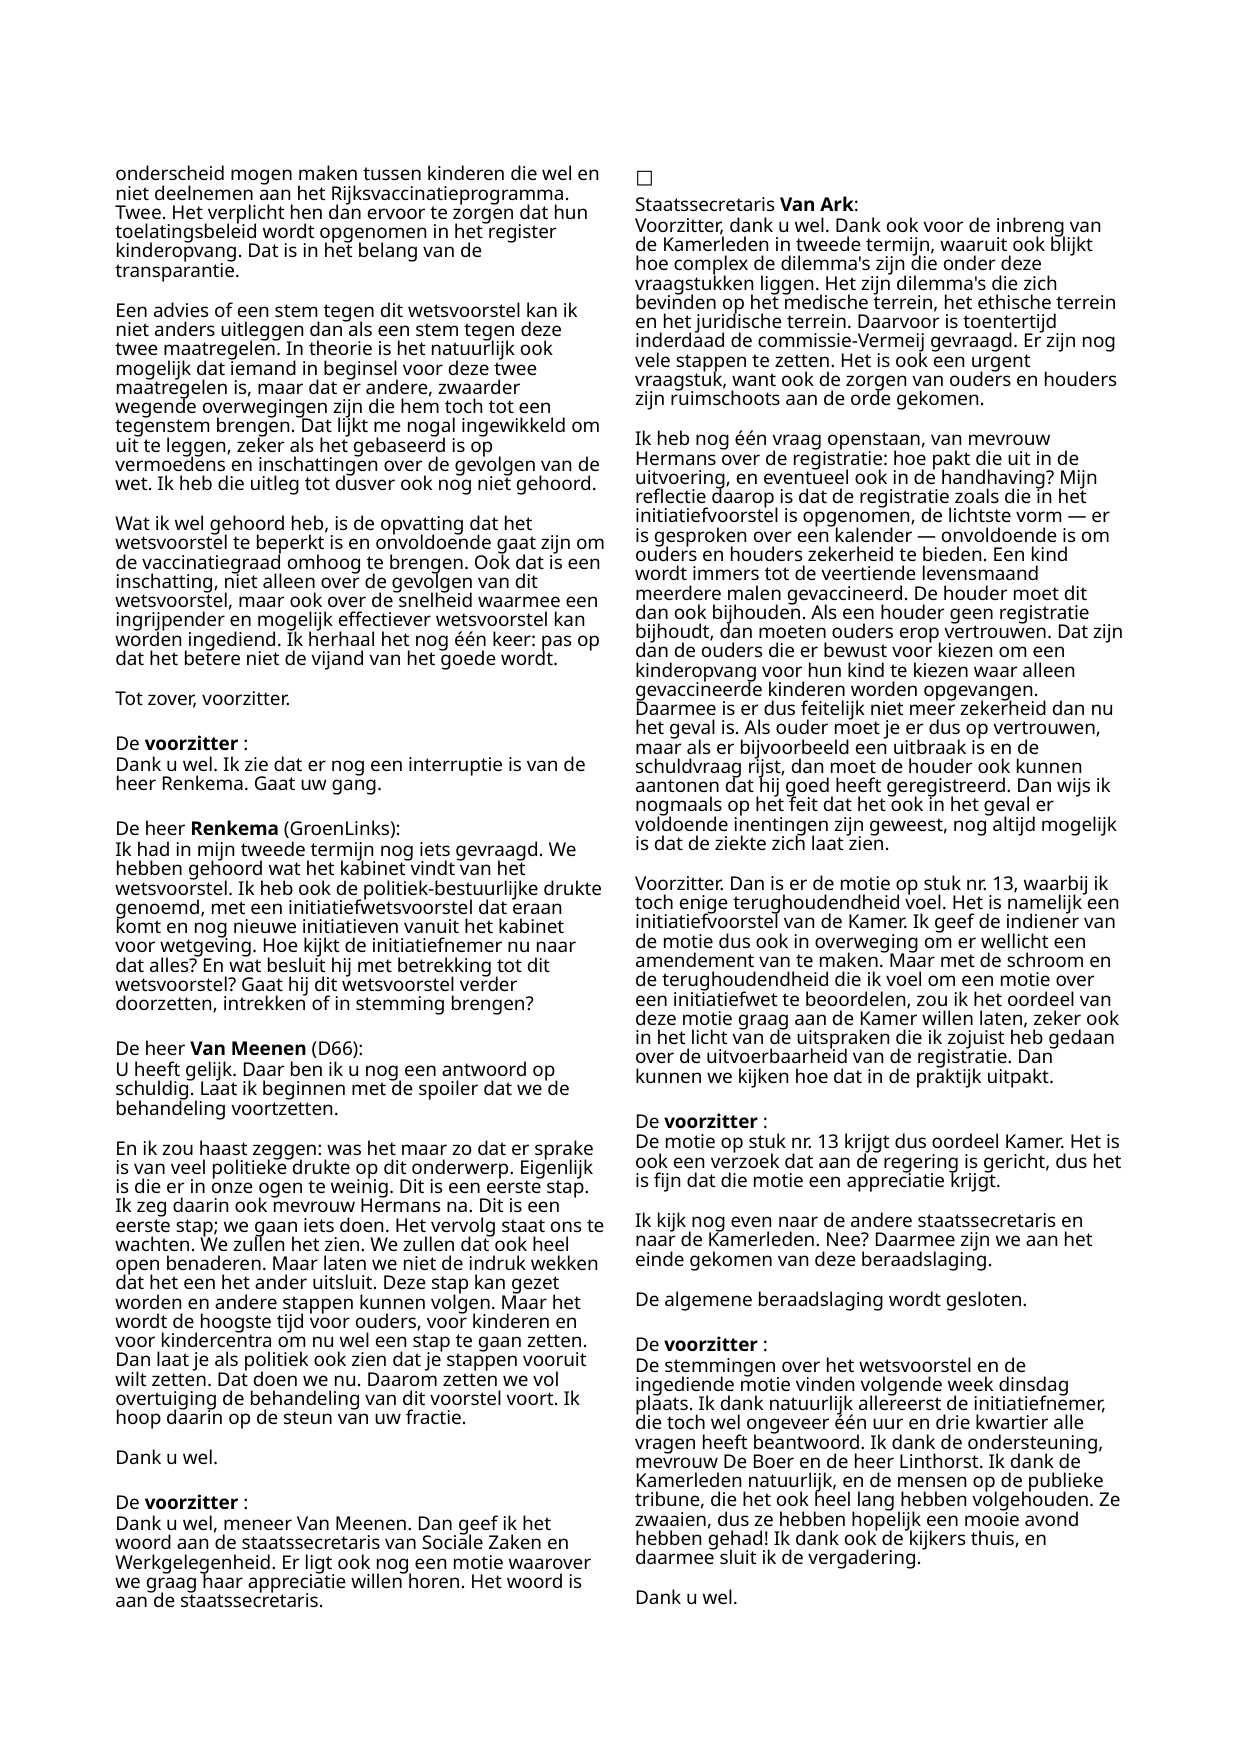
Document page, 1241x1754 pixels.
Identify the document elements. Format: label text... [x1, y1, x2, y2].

text Dank u wel. Ik zie dat er nog een interruptie is van de heer Renkema. Gaat uw gang. [115, 756, 605, 794]
text De voorzitter : [635, 1108, 1125, 1133]
text De heer Van Meenen (D66): [115, 1035, 605, 1061]
text Ik had in mijn tweede termijn nog iets gevraagd. We hebben gehoord wat het kabinet vindt van het wetsvoorstel. Ik heb ook de politiek-bestuurlijke drukte genoemd, met een initiatiefwetsvoorstel dat eraan komt en nog nieuwe initiatieven vanuit het kabinet voor wetgeving. Hoe kijkt de initiatiefnemer nu naar dat alles? En wat besluit hij met betrekking tot dit wetsvoorstel? Gaat hij dit wetsvoorstel verder doorzetten, intrekken of in stemming brengen? [115, 841, 605, 1014]
text Wat ik wel gehoord heb, is de opvatting dat het wetsvoorstel te beperkt is en onvoldoende gaat zijn om de vaccinatiegraad omhoog te brengen. Ook dat is een inschatting, niet alleen over de gevolgen van dit wetsvoorstel, maar ook over de snelheid waarmee een ingrijpender en mogelijk effectiever wetsvoorstel kan worden ingediend. Ik herhaal het nog één keer: pas op dat het betere niet de vijand van het goede wordt. [115, 515, 605, 669]
text Een advies of een stem tegen dit wetsvoorstel kan ik niet anders uitleggen dan als een stem tegen deze twee maatregelen. In theorie is het natuurlijk ook mogelijk dat iemand in beginsel voor deze twee maatregelen is, maar dat er andere, zwaarder wegende overwegingen zijn die hem toch tot een tegenstem brengen. Dat lijkt me nogal ingewikkeld om uit te leggen, zeker als het gebaseerd is op vermoedens en inschattingen over de gevolgen van de wet. Ik heb die uitleg tot dusver ook nog niet gehoord. [115, 302, 605, 494]
text Dank u wel, meneer Van Meenen. Dan geef ik het woord aan de staatssecretaris van Sociale Zaken en Werkgelegenheid. Er ligt ook nog een motie waarover we graag haar appreciatie willen horen. Het woord is aan de staatssecretaris. [115, 1515, 605, 1611]
text De voorzitter : [635, 1331, 1125, 1357]
text De motie op stuk nr. 13 krijgt dus oordeel Kamer. Het is ook een verzoek dat aan de regering is gericht, dus het is fijn dat die motie een appreciatie krijgt. [635, 1133, 1125, 1191]
text Staatssecretaris Van Ark: [635, 191, 1125, 217]
text En ik zou haast zeggen: was het maar zo dat er sprake is van veel politieke drukte op dit onderwerp. Eigenlijk is die er in onze ogen te weinig. Dit is een eerste stap. Ik zeg daarin ook mevrouw Hermans na. Dit is een eerste stap; we gaan iets doen. Het vervolg staat ons te wachten. We zullen het zien. We zullen dat ook heel open benaderen. Maar laten we niet de indruk wekken dat het een het ander uitsluit. Deze stap kan gezet worden en andere stappen kunnen volgen. Maar het wordt de hoogste tijd voor ouders, voor kinderen en voor kindercentra om nu wel een stap te gaan zetten. Dan laat je als politiek ook zien dat je stappen vooruit wilt zetten. Dat doen we nu. Daarom zetten we vol overtuiging de behandeling van dit voorstel voort. Ik hoop daarin op de steun van uw fractie. [115, 1139, 605, 1428]
text U heeft gelijk. Daar ben ik u nog een antwoord op schuldig. Laat ik beginnen met de spoiler dat we de behandeling voortzetten. [115, 1061, 605, 1119]
text Voorzitter, dank u wel. Dank ook voor de inbreng van de Kamerleden in tweede termijn, waaruit ook blijkt hoe complex de dilemma's zijn die onder deze vraagstukken liggen. Het zijn dilemma's die zich bevinden op het medische terrein, het ethische terrein en het juridische terrein. Daarvoor is toentertijd inderdaad de commissie-Vermeij gevraagd. Er zijn nog vele stappen te zetten. Het is ook een urgent vraagstuk, want ook de zorgen van ouders en houders zijn ruimschoots aan de orde gekomen. [635, 217, 1125, 409]
text ⬜ [635, 165, 1125, 191]
text De voorzitter : [115, 1489, 605, 1515]
text Ik kijk nog even naar de andere staatssecretaris en naar de Kamerleden. Nee? Daarmee zijn we aan het einde gekomen van deze beraadslaging. [635, 1212, 1125, 1270]
text onderscheid mogen maken tussen kinderen die wel en niet deelnemen aan het Rijksvaccinatieprogramma. Twee. Het verplicht hen dan ervoor te zorgen dat hun toelatingsbeleid wordt opgenomen in het register kinderopvang. Dat is in het belang van de transparantie. [115, 165, 605, 281]
text Ik heb nog één vraag openstaan, van mevrouw Hermans over de registratie: hoe pakt die uit in de uitvoering, en eventueel ook in de handhaving? Mijn reflectie daarop is dat de registratie zoals die in het initiatiefvoorstel is opgenomen, de lichtste vorm — er is gesproken over een kalender — onvoldoende is om ouders en houders zekerheid te bieden. Een kind wordt immers tot de veertiende levensmaand meerdere malen gevaccineerd. De houder moet dit dan ook bijhouden. Als een houder geen registratie bijhoudt, dan moeten ouders erop vertrouwen. Dat zijn dan de ouders die er bewust voor kiezen om een kinderopvang voor hun kind te kiezen waar alleen gevaccineerde kinderen worden opgevangen. Daarmee is er dus feitelijk niet meer zekerheid dan nu het geval is. Als ouder moet je er dus op vertrouwen, maar als er bijvoorbeeld een uitbraak is en de schuldvraag rijst, dan moet de houder ook kunnen aantonen dat hij goed heeft geregistreerd. Dan wijs ik nogmaals op het feit dat het ook in het geval er voldoende inentingen zijn geweest, nog altijd mogelijk is dat de ziekte zich laat zien. [635, 430, 1125, 854]
text De voorzitter : [115, 730, 605, 756]
text De heer Renkema (GroenLinks): [115, 815, 605, 841]
text Tot zover, voorzitter. [115, 690, 605, 709]
text Dank u wel. [115, 1449, 605, 1468]
text Dank u wel. [635, 1589, 1125, 1608]
text Voorzitter. Dan is er de motie op stuk nr. 13, waarbij ik toch enige terughoudendheid voel. Het is namelijk een initiatiefvoorstel van de Kamer. Ik geef de indiener van de motie dus ook in overweging om er wellicht een amendement van te maken. Maar met de schroom en de terughoudendheid die ik voel om een motie over een initiatiefwet te beoordelen, zou ik het oordeel van deze motie graag aan de Kamer willen laten, zeker ook in het licht van de uitspraken die ik zojuist heb gedaan over de uitvoerbaarheid van de registratie. Dan kunnen we kijken hoe dat in de praktijk uitpakt. [635, 875, 1125, 1087]
text De stemmingen over het wetsvoorstel en de ingediende motie vinden volgende week dinsdag plaats. Ik dank natuurlijk allereerst de initiatiefnemer, die toch wel ongeveer één uur en drie kwartier alle vragen heeft beantwoord. Ik dank de ondersteuning, mevrouw De Boer en de heer Linthorst. Ik dank de Kamerleden natuurlijk, en de mensen op de publieke tribune, die het ook heel lang hebben volgehouden. Ze zwaaien, dus ze hebben hopelijk een mooie avond hebben gehad! Ik dank ook de kijkers thuis, en daarmee sluit ik de vergadering. [635, 1357, 1125, 1568]
text De algemene beraadslaging wordt gesloten. [635, 1291, 1125, 1310]
